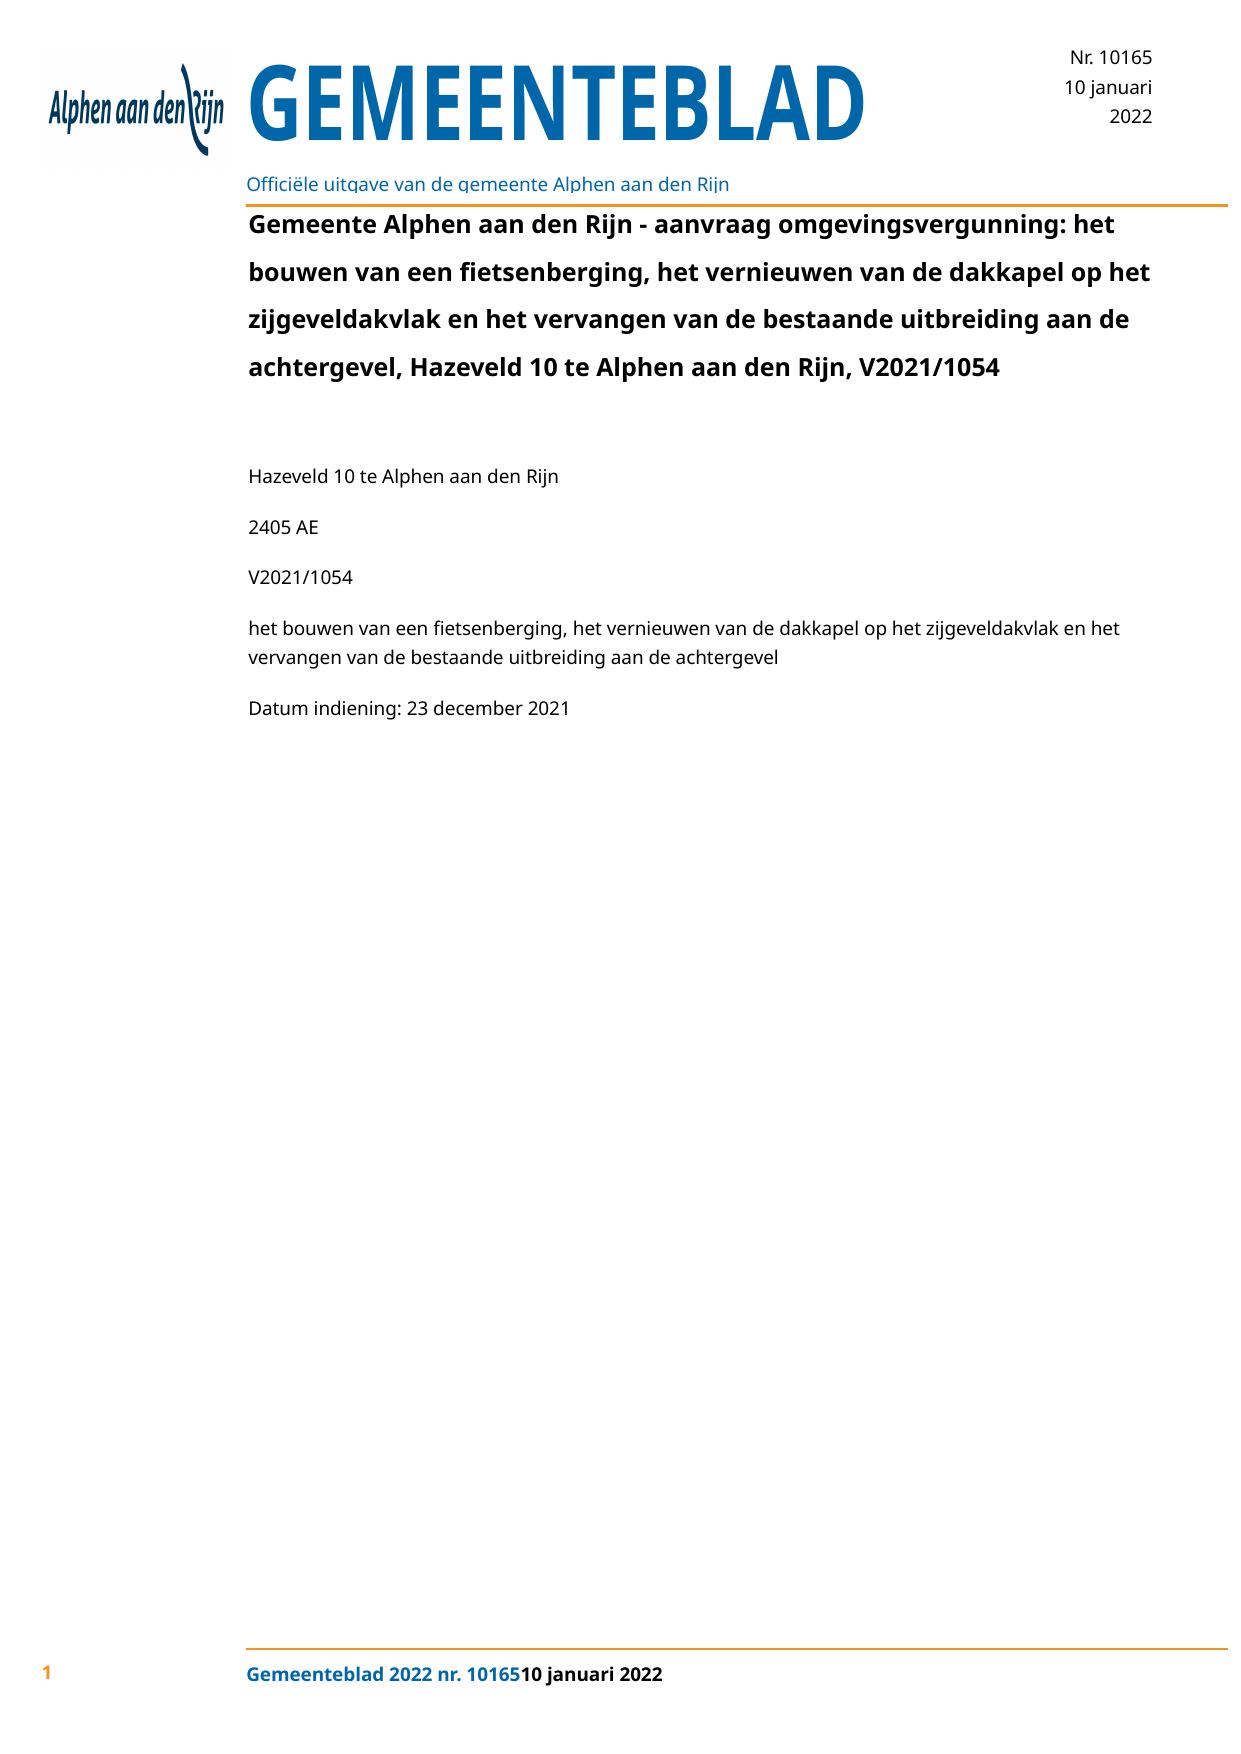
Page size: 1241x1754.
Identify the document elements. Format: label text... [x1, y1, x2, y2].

text 2405 AE [248, 514, 1152, 540]
text Hazeveld 10 te Alphen aan den Rijn [248, 463, 1152, 489]
text Gemeente Alphen aan den Rijn - aanvraag omgevingsvergunning: het bouwen van een fietsenberging, het vernieuwen van de dakkapel op het zijgeveldakvlak en het vervangen van de bestaande uitbreiding aan de achtergevel, Hazeveld 10 te Alphen aan den Rijn, V2021/1054 [248, 207, 1152, 384]
picture [41, 47, 231, 172]
text het bouwen van een fietsenberging, het vernieuwen van de dakkapel op het zijgeveldakvlak en het vervangen van de bestaande uitbreiding aan de achtergevel [248, 615, 1152, 670]
text Datum indiening: 23 december 2021 [248, 695, 1152, 721]
text V2021/1054 [248, 564, 1152, 590]
